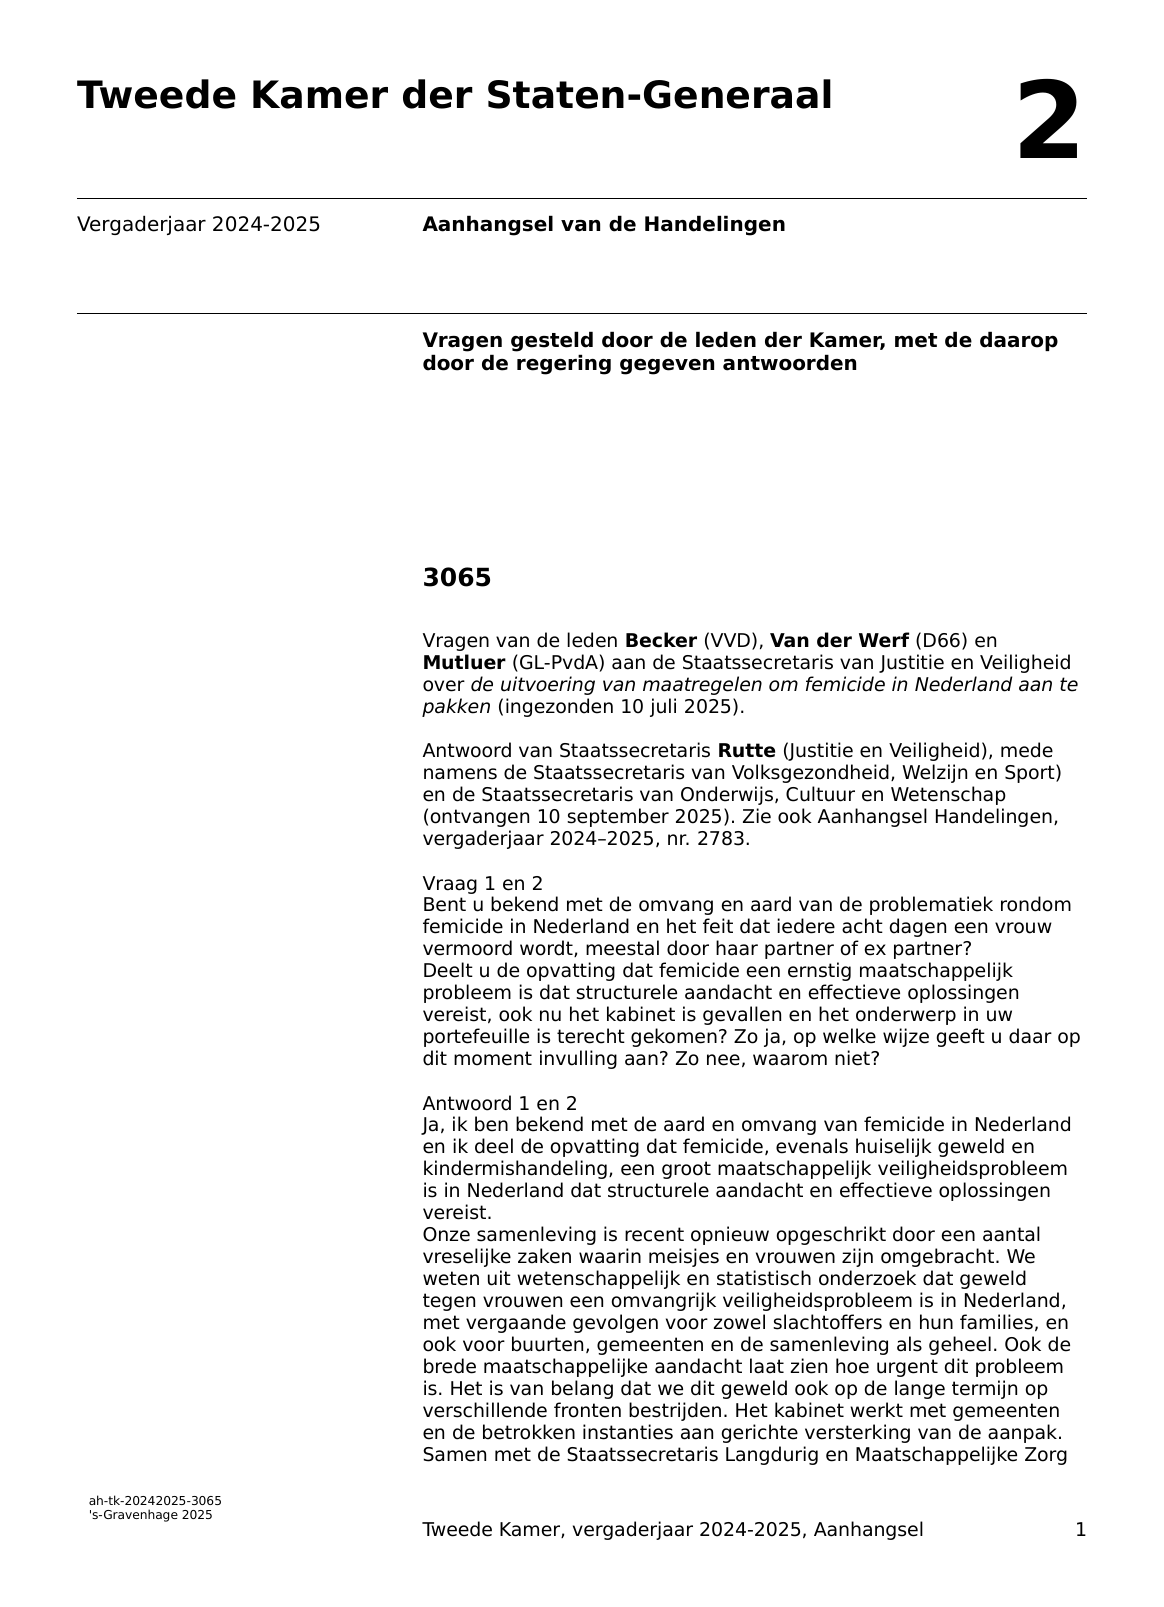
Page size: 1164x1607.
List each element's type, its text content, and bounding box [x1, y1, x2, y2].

text Vragen van de leden Becker (VVD), Van der Werf (D66) en Mutluer (GL-PvdA) aan de Staatssecretaris van Justitie en Veiligheid over de uitvoering van maatregelen om femicide in Nederland aan te pakken (ingezonden 10 juli 2025). [422, 630, 1087, 718]
table_cell Aanhangsel van de Handelingen [422, 199, 1087, 313]
text Onze samenleving is recent opnieuw opgeschrikt door een aantal vreselijke zaken waarin meisjes en vrouwen zijn omgebracht. We weten uit wetenschappelijk en statistisch onderzoek dat geweld tegen vrouwen een omvangrijk veiligheidsprobleem is in Nederland, met vergaande gevolgen voor zowel slachtoffers en hun families, en ook voor buurten, gemeenten en de samenleving als geheel. Ook de brede maatschappelijke aandacht laat zien hoe urgent dit probleem is. Het is van belang dat we dit geweld ook op de lange termijn op verschillende fronten bestrijden. Het kabinet werkt met gemeenten en de betrokken instanties aan gerichte versterking van de aanpak. Samen met de Staatssecretaris Langdurig en Maatschappelijke Zorg [422, 1224, 1087, 1466]
table_cell Vergaderjaar 2024-2025 [77, 199, 422, 313]
text Antwoord 1 en 2 [422, 1092, 1087, 1114]
text Bent u bekend met de omvang en aard van de problematiek rondom femicide in Nederland en het feit dat iedere acht dagen een vrouw vermoord wordt, meestal door haar partner of ex partner? [422, 894, 1087, 960]
text Vraag 1 en 2 [422, 872, 1087, 894]
text Ja, ik ben bekend met de aard en omvang van femicide in Nederland en ik deel de opvatting dat femicide, evenals huiselijk geweld en kindermishandeling, een groot maatschappelijk veiligheidsprobleem is in Nederland dat structurele aandacht en effectieve oplossingen vereist. [422, 1114, 1087, 1224]
text 's-Gravenhage 2025 [88, 1508, 323, 1522]
text 3065 [422, 563, 1087, 592]
table_cell [77, 314, 422, 375]
table_cell Vragen gesteld door de leden der Kamer, met de daarop door de regering gegeven antwoorden [422, 314, 1087, 375]
text ah-tk-20242025-3065 [88, 1494, 323, 1508]
table_header Tweede Kamer der Staten-Generaal [77, 59, 886, 198]
text Antwoord van Staatssecretaris Rutte (Justitie en Veiligheid), mede namens de Staatssecretaris van Volksgezondheid, Welzijn en Sport) en de Staatssecretaris van Onderwijs, Cultuur en Wetenschap (ontvangen 10 september 2025). Zie ook Aanhangsel Handelingen, vergaderjaar 2024–2025, nr. 2783. [422, 740, 1087, 850]
text Deelt u de opvatting dat femicide een ernstig maatschappelijk probleem is dat structurele aandacht en effectieve oplossingen vereist, ook nu het kabinet is gevallen en het onderwerp in uw portefeuille is terecht gekomen? Zo ja, op welke wijze geeft u daar op dit moment invulling aan? Zo nee, waarom niet? [422, 960, 1087, 1070]
table_header 2 [886, 59, 1087, 198]
